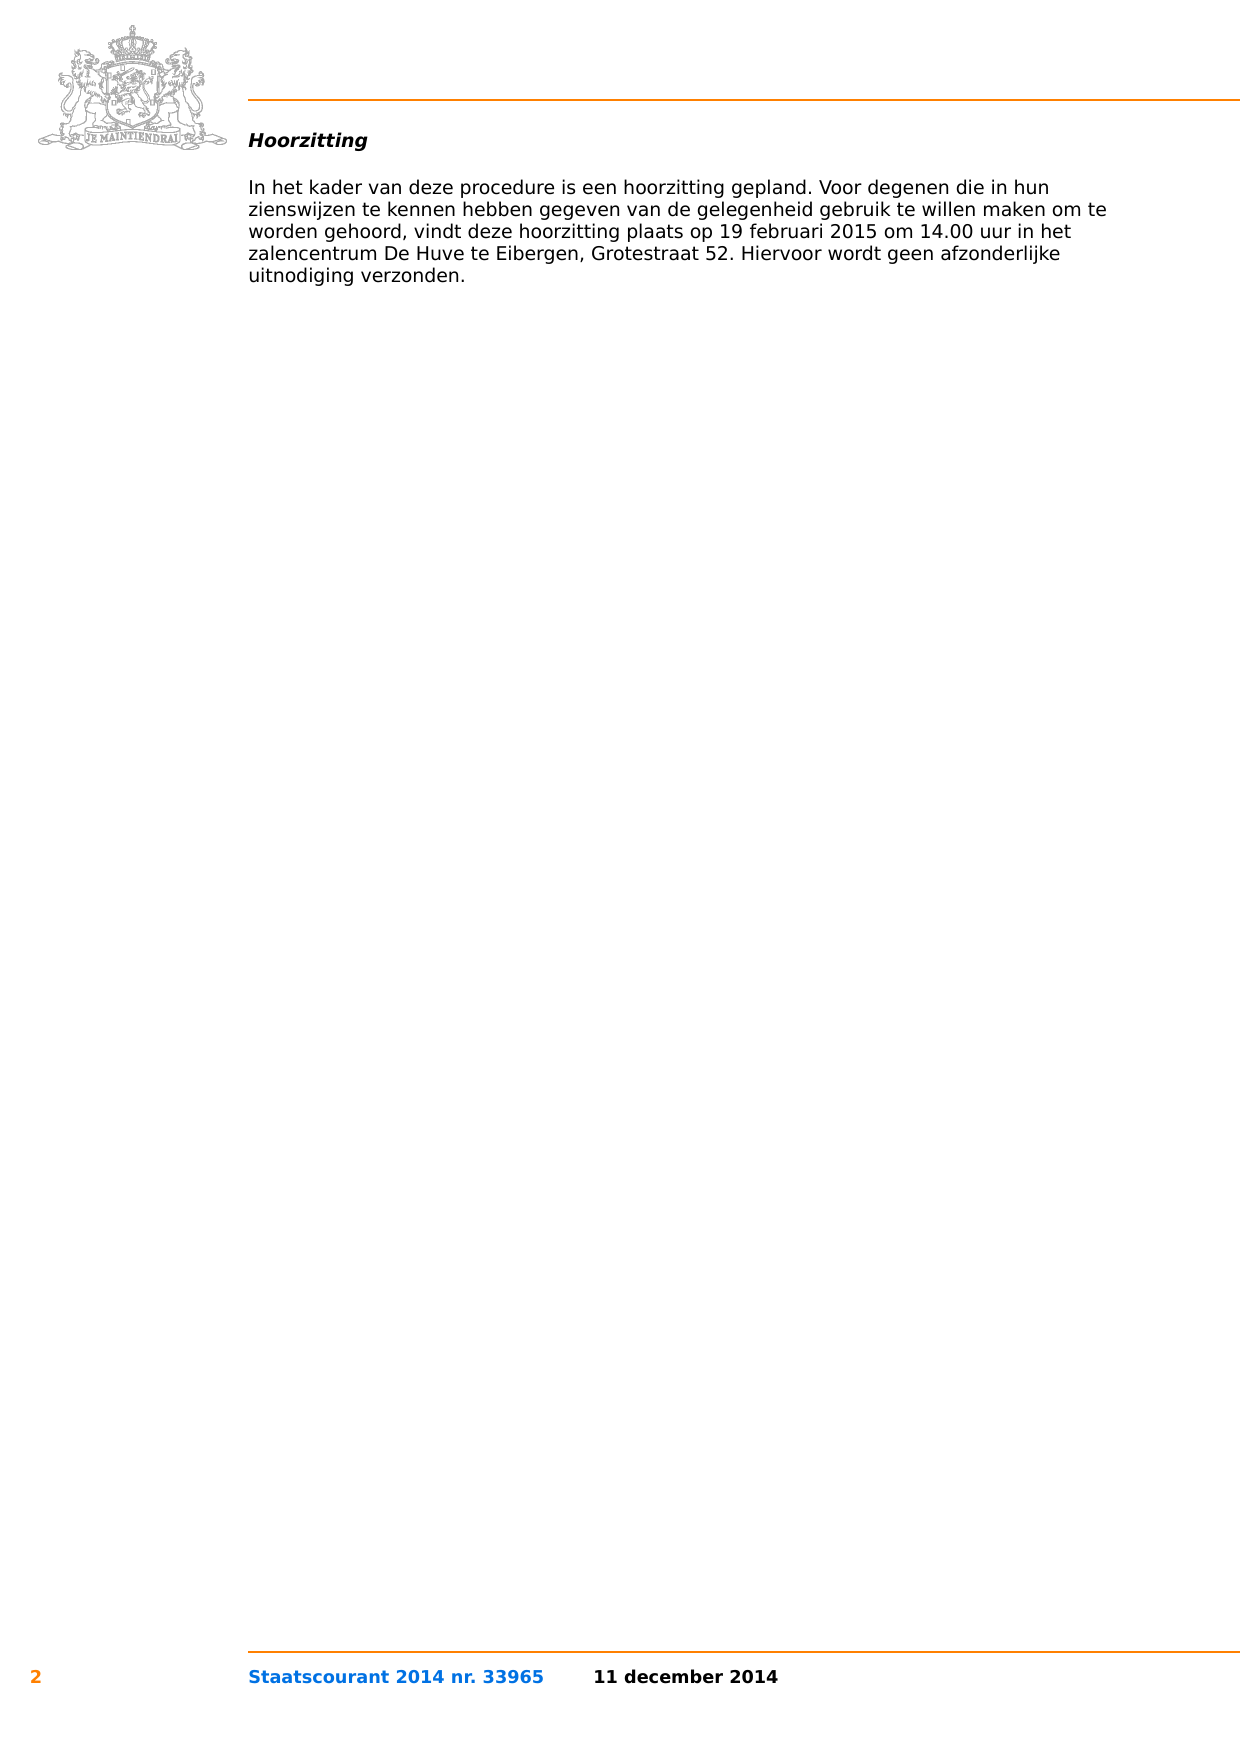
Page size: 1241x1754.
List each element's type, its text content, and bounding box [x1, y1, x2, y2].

picture [38, 25, 227, 150]
text In het kader van deze procedure is een hoorzitting gepland. Voor degenen die in hun zienswijzen te kennen hebben gegeven van de gelegenheid gebruik te willen maken om te worden gehoord, vindt deze hoorzitting plaats op 19 februari 2015 om 14.00 uur in het zalencentrum De Huve te Eibergen, Grotestraat 52. Hiervoor wordt geen afzonderlijke uitnodiging verzonden. [248, 177, 1163, 287]
subtitle Hoorzitting [248, 130, 1163, 152]
